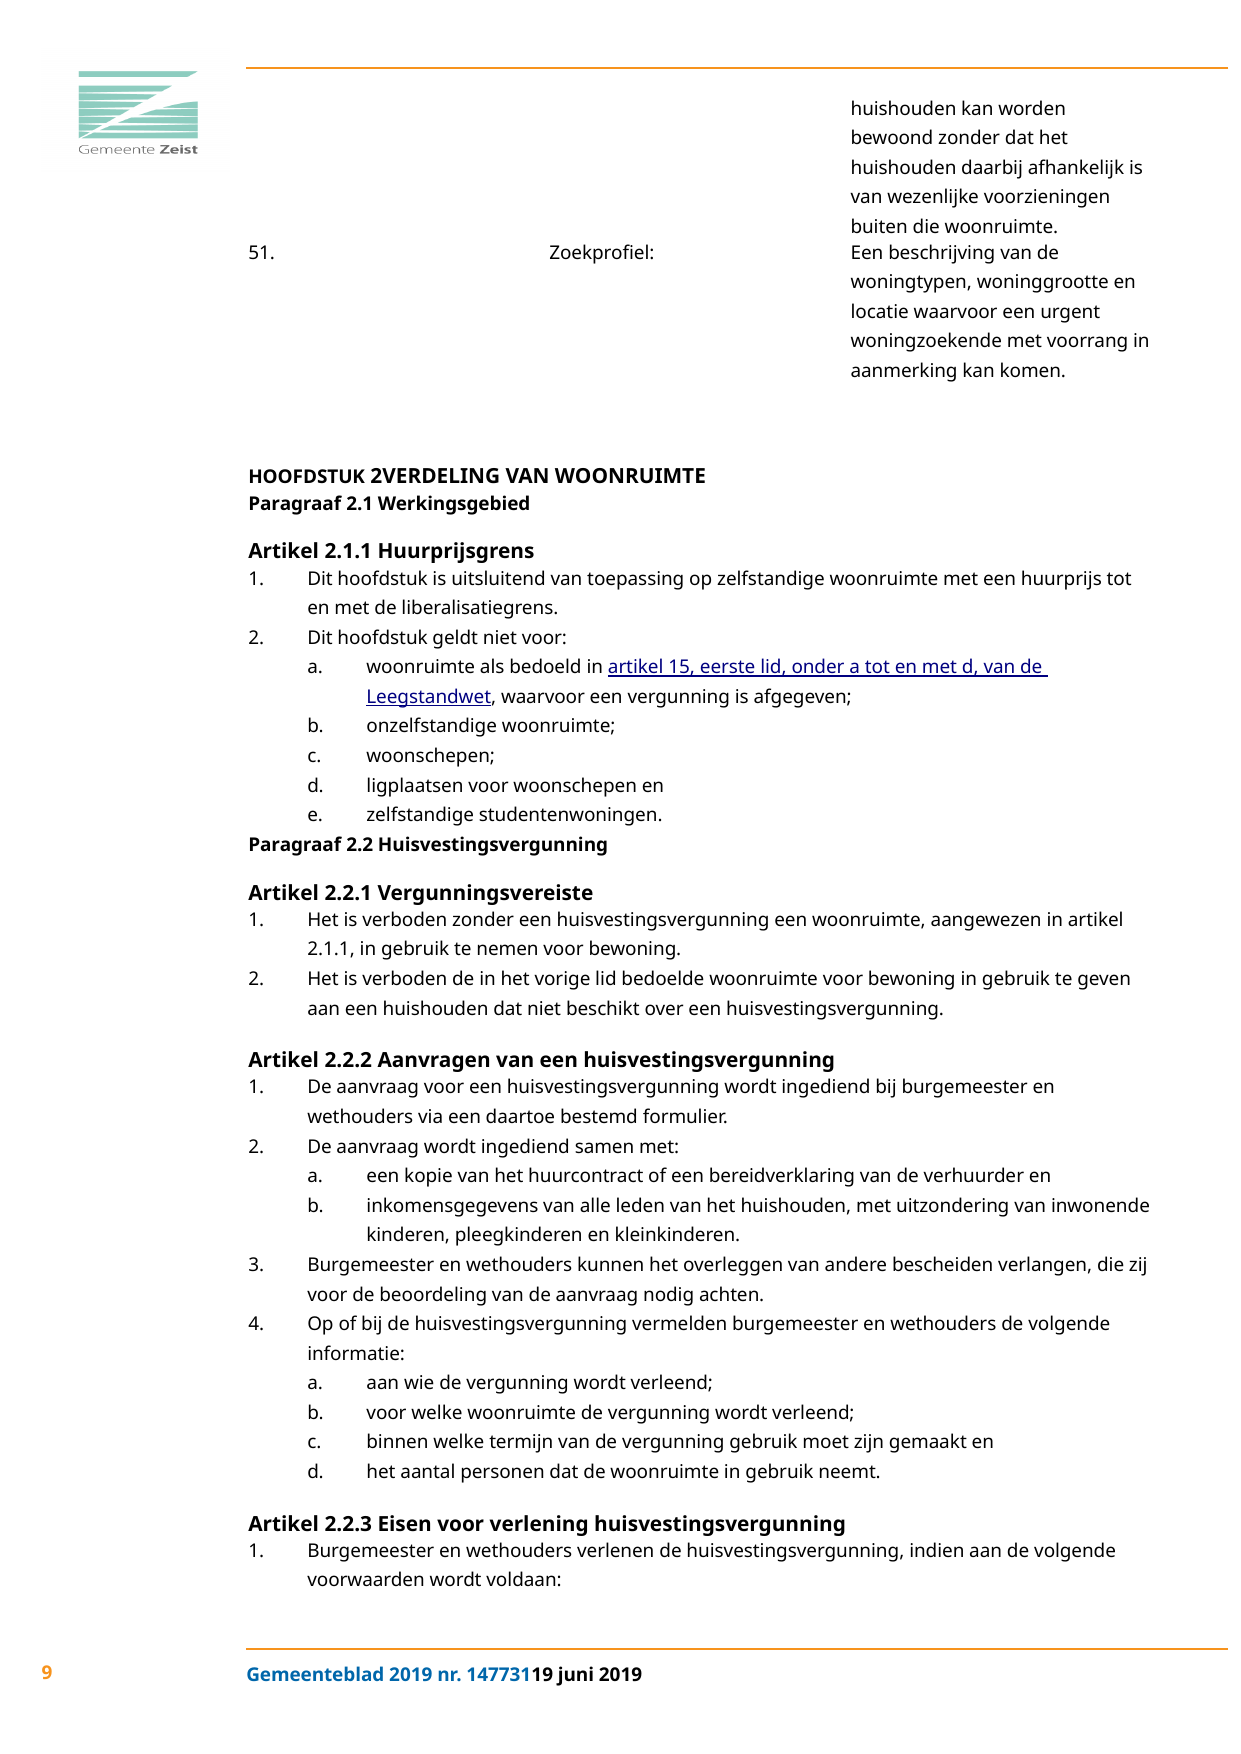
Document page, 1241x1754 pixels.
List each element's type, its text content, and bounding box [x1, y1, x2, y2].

table_cell Zoekprofiel: [549, 239, 850, 383]
table_cell huishouden kan worden bewoond zonder dat het huishouden daarbij afhankelijk is van wezenlijke voorzieningen buiten die woonruimte. [850, 95, 1152, 239]
list Op of bij de huisvestingsvergunning vermelden burgemeester en wethouders de volgende informatie: [248, 1310, 1152, 1366]
text Artikel 2.2.3 Eisen voor verlening huisvestingsvergunning [248, 1509, 1152, 1537]
text Artikel 2.1.1 Huurprijsgrens [248, 536, 1152, 565]
list voor welke woonruimte de vergunning wordt verleend; [307, 1399, 1152, 1425]
list ligplaatsen voor woonschepen en [307, 772, 1152, 798]
list een kopie van het huurcontract of een bereidverklaring van de verhuurder en [307, 1162, 1152, 1188]
list Dit hoofdstuk geldt niet voor: [248, 624, 1152, 650]
list De aanvraag wordt ingediend samen met: [248, 1133, 1152, 1158]
list inkomensgegevens van alle leden van het huishouden, met uitzondering van inwonende kinderen, pleegkinderen en kleinkinderen. [307, 1192, 1152, 1247]
text Artikel 2.2.2 Aanvragen van een huisvestingsvergunning [248, 1045, 1152, 1074]
list zelfstandige studentenwoningen. [307, 801, 1152, 827]
list woonschepen; [307, 742, 1152, 768]
picture [41, 47, 231, 172]
list woonruimte als bedoeld in artikel 15, eerste lid, onder a tot en met d, van de Leegstandwet, waarvoor een vergunning is afgegeven; [307, 653, 1152, 709]
table_cell [248, 95, 549, 239]
list Het is verboden zonder een huisvestingsvergunning een woonruimte, aangewezen in artikel 2.1.1, in gebruik te nemen voor bewoning. [248, 906, 1152, 961]
table_cell Een beschrijving van de woningtypen, woninggrootte en locatie waarvoor een urgent woningzoekende met voorrang in aanmerking kan komen. [850, 239, 1152, 383]
text Paragraaf 2.1 Werkingsgebied [248, 490, 1152, 516]
list Burgemeester en wethouders kunnen het overleggen van andere bescheiden verlangen, die zij voor de beoordeling van de aanvraag nodig achten. [248, 1251, 1152, 1306]
list De aanvraag voor een huisvestingsvergunning wordt ingediend bij burgemeester en wethouders via een daartoe bestemd formulier. [248, 1074, 1152, 1129]
list onzelfstandige woonruimte; [307, 713, 1152, 738]
table_cell 51. [248, 239, 549, 383]
list Burgemeester en wethouders verlenen de huisvestingsvergunning, indien aan de volgende voorwaarden wordt voldaan: [248, 1537, 1152, 1592]
list Het is verboden de in het vorige lid bedoelde woonruimte voor bewoning in gebruik te geven aan een huishouden dat niet beschikt over een huisvestingsvergunning. [248, 965, 1152, 1021]
text Artikel 2.2.1 Vergunningsvereiste [248, 878, 1152, 906]
list Dit hoofdstuk is uitsluitend van toepassing op zelfstandige woonruimte met een huurprijs tot en met de liberalisatiegrens. [248, 565, 1152, 620]
list het aantal personen dat de woonruimte in gebruik neemt. [307, 1458, 1152, 1484]
list binnen welke termijn van de vergunning gebruik moet zijn gemaakt en [307, 1429, 1152, 1454]
text HOOFDSTUK 2VERDELING VAN WOONRUIMTE [248, 461, 1152, 490]
text Paragraaf 2.2 Huisvestingsvergunning [248, 831, 1152, 857]
list aan wie de vergunning wordt verleend; [307, 1369, 1152, 1395]
table_cell [549, 95, 850, 239]
